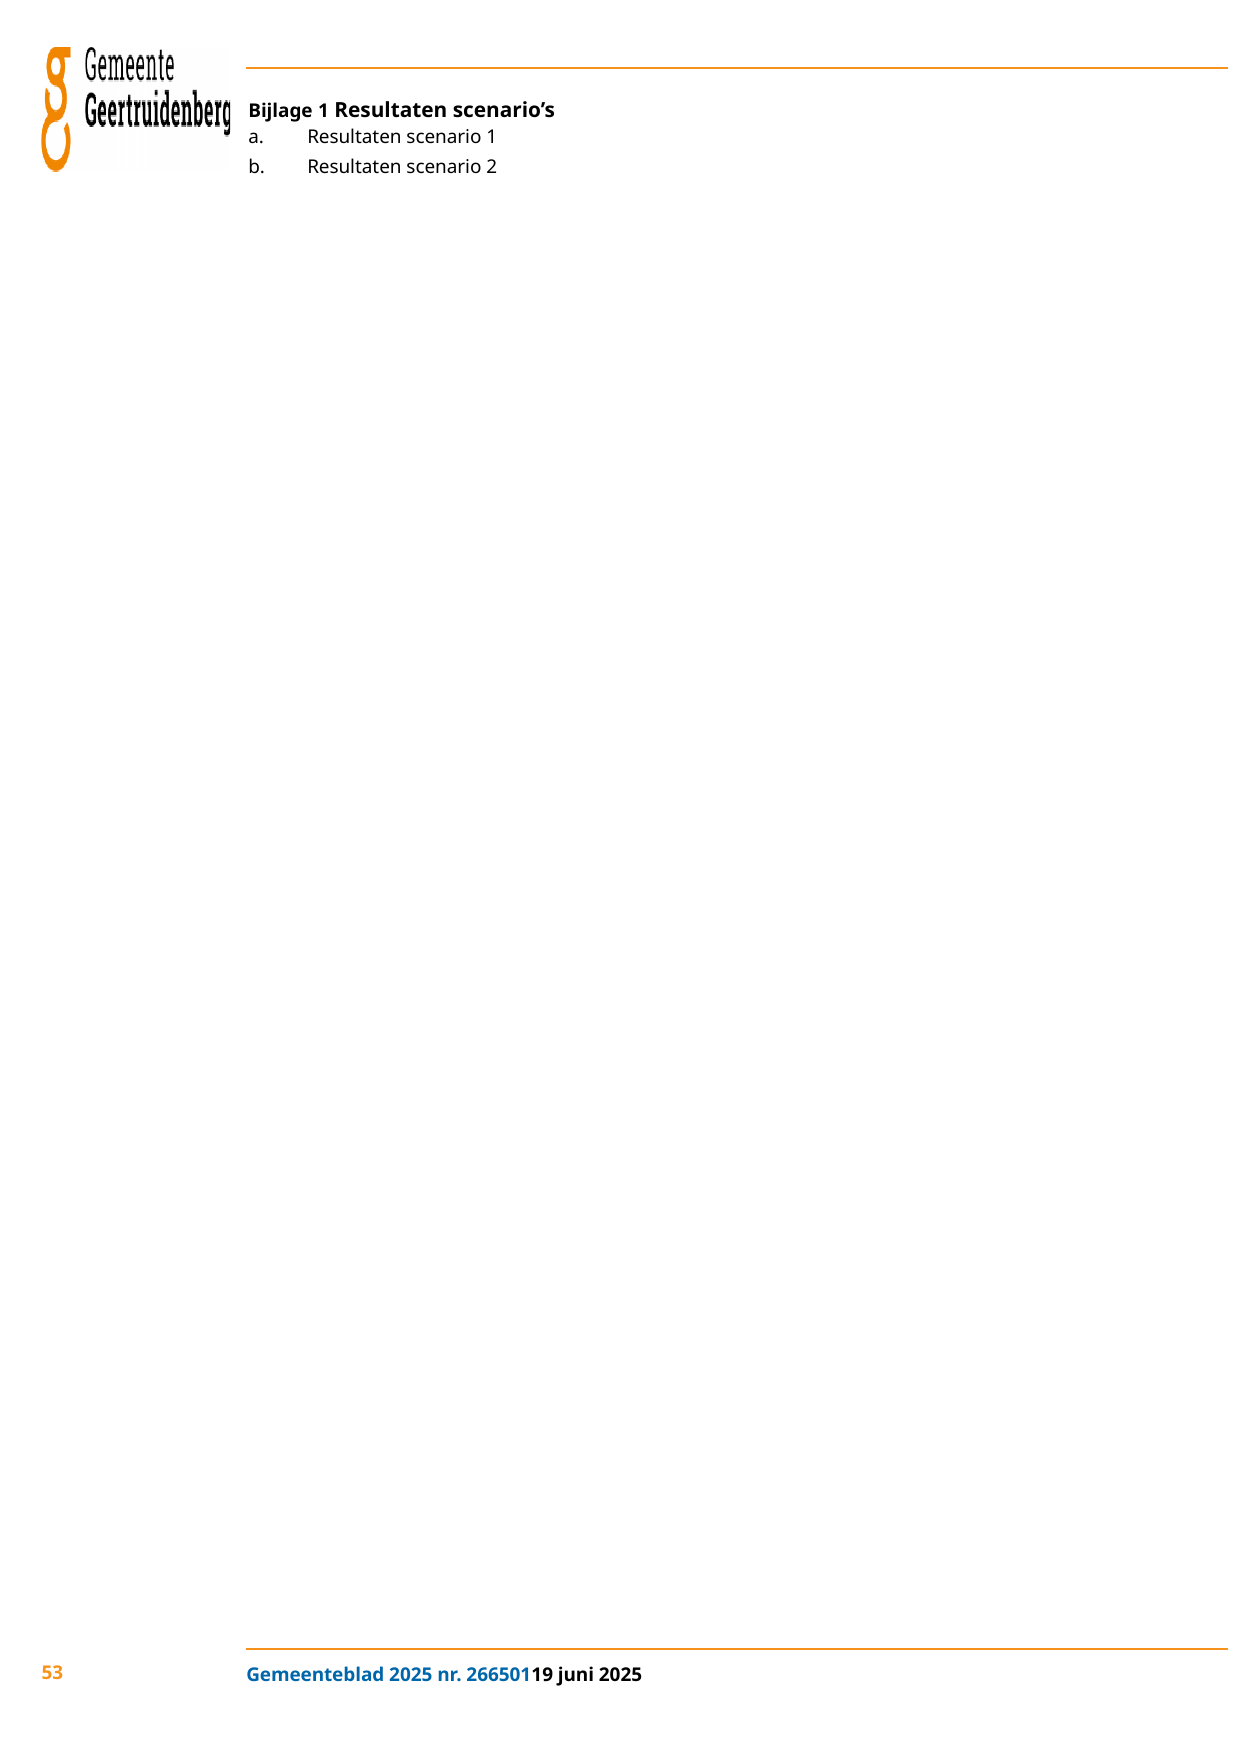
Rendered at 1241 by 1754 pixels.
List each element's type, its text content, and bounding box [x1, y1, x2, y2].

list Resultaten scenario 1 [248, 123, 1152, 149]
list Resultaten scenario 2 [248, 153, 1152, 179]
picture [41, 47, 231, 172]
text Bijlage 1 Resultaten scenario’s [248, 95, 1152, 123]
